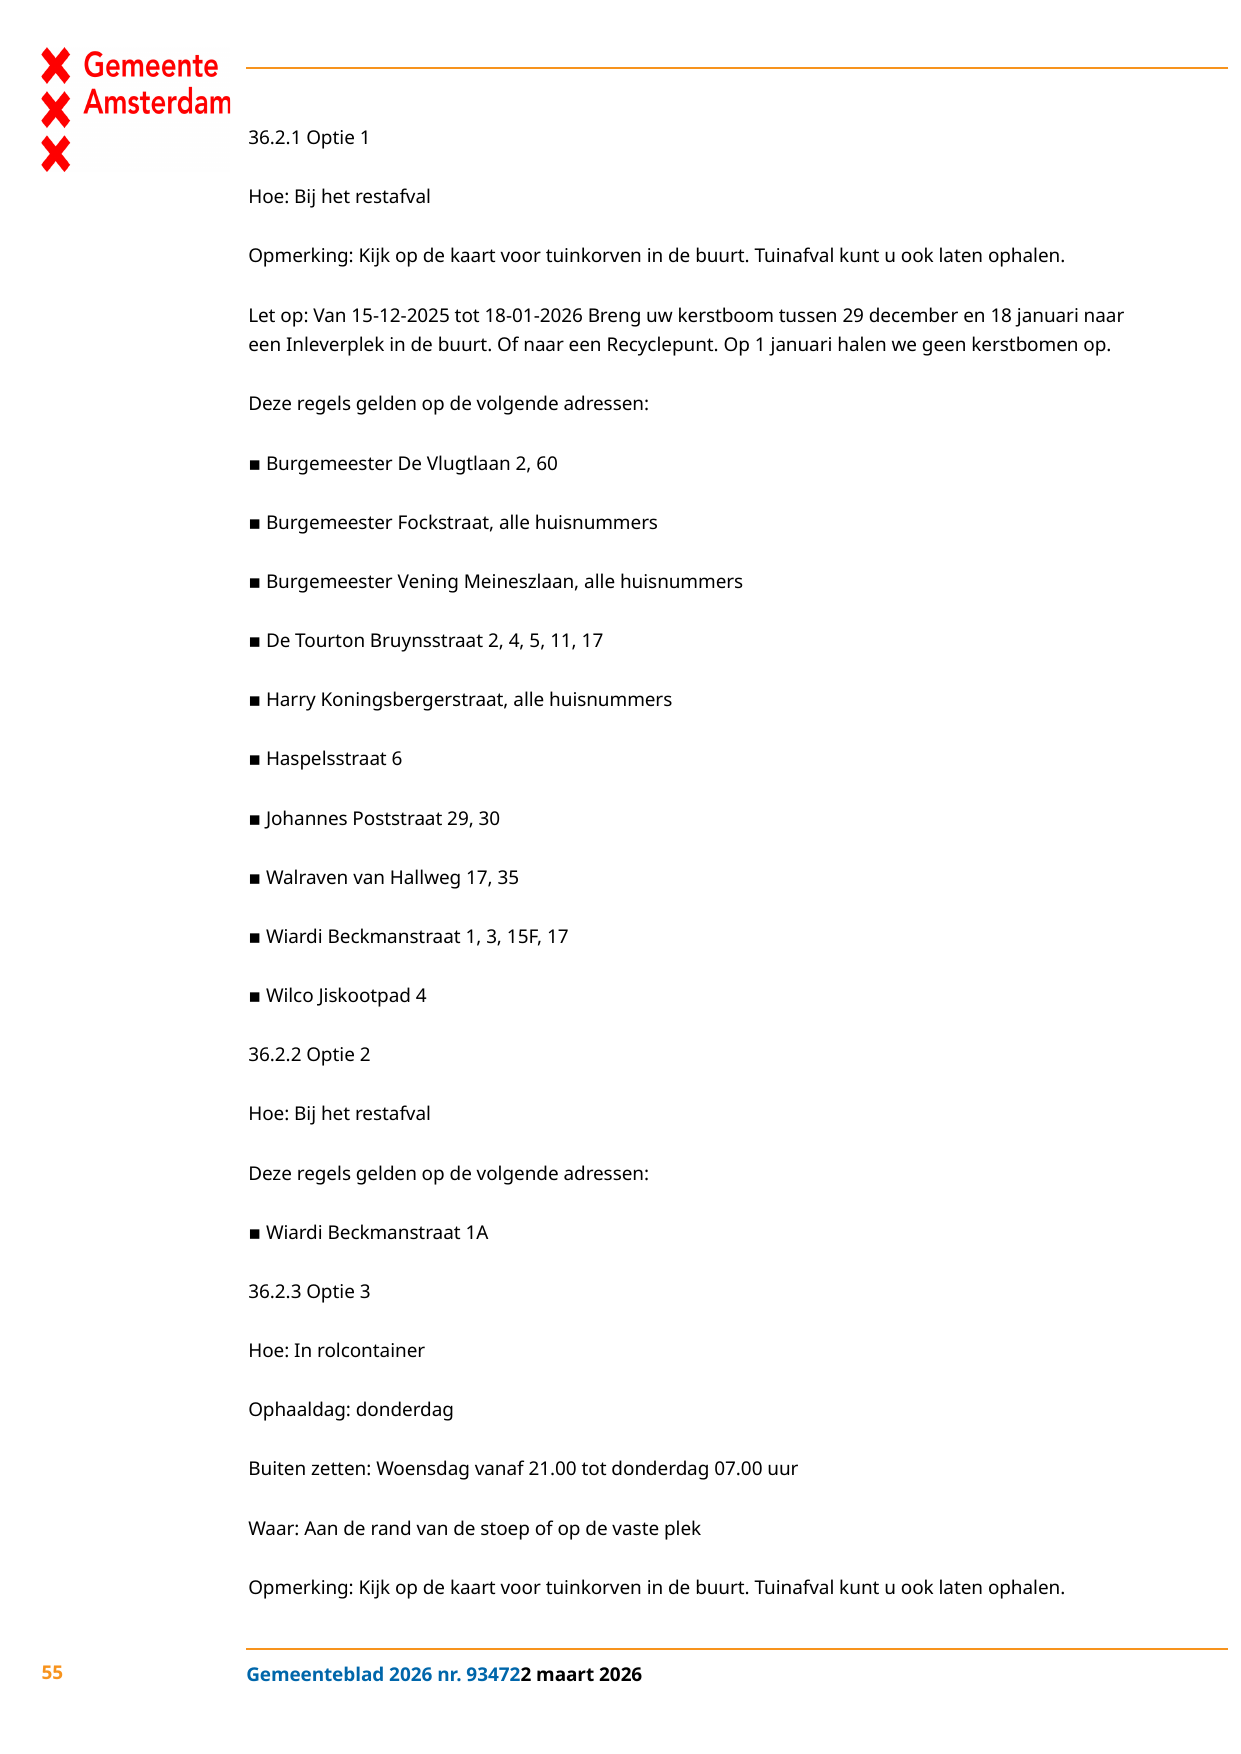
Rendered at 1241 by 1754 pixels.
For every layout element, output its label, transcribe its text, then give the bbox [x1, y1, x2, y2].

text Buiten zetten: Woensdag vanaf 21.00 tot donderdag 07.00 uur [248, 1456, 1152, 1481]
text Opmerking: Kijk op de kaart voor tuinkorven in de buurt. Tuinafval kunt u ook laten ophalen. [248, 243, 1152, 268]
text Opmerking: Kijk op de kaart voor tuinkorven in de buurt. Tuinafval kunt u ook laten ophalen. [248, 1574, 1152, 1600]
text 36.2.2 Optie 2 [248, 1041, 1152, 1067]
text ▪ Haspelsstraat 6 [248, 746, 1152, 771]
text Hoe: Bij het restafval [248, 1101, 1152, 1126]
text 36.2.3 Optie 3 [248, 1278, 1152, 1304]
text Waar: Aan de rand van de stoep of op de vaste plek [248, 1515, 1152, 1541]
text 36.2.1 Optie 1 [248, 124, 1152, 150]
text Let op: Van 15-12-2025 tot 18-01-2026 Breng uw kerstboom tussen 29 december en 18 januari naar een Inleverplek in de buurt. Of naar een Recyclepunt. Op 1 januari halen we geen kerstbomen op. [248, 302, 1152, 357]
text ▪ Burgemeester De Vlugtlaan 2, 60 [248, 450, 1152, 476]
text ▪ Wiardi Beckmanstraat 1, 3, 15F, 17 [248, 923, 1152, 949]
text ▪ Wilco Jiskootpad 4 [248, 982, 1152, 1008]
text ▪ Harry Koningsbergerstraat, alle huisnummers [248, 686, 1152, 712]
text ▪ Wiardi Beckmanstraat 1A [248, 1219, 1152, 1245]
text ▪ De Tourton Bruynsstraat 2, 4, 5, 11, 17 [248, 627, 1152, 653]
text ▪ Walraven van Hallweg 17, 35 [248, 864, 1152, 890]
text ▪ Johannes Poststraat 29, 30 [248, 805, 1152, 831]
text Ophaaldag: donderdag [248, 1396, 1152, 1422]
text Hoe: Bij het restafval [248, 183, 1152, 209]
picture [41, 47, 231, 172]
text Hoe: In rolcontainer [248, 1337, 1152, 1363]
text Deze regels gelden op de volgende adressen: [248, 391, 1152, 416]
text ▪ Burgemeester Fockstraat, alle huisnummers [248, 509, 1152, 535]
text ▪ Burgemeester Vening Meineszlaan, alle huisnummers [248, 568, 1152, 594]
text Deze regels gelden op de volgende adressen: [248, 1160, 1152, 1186]
